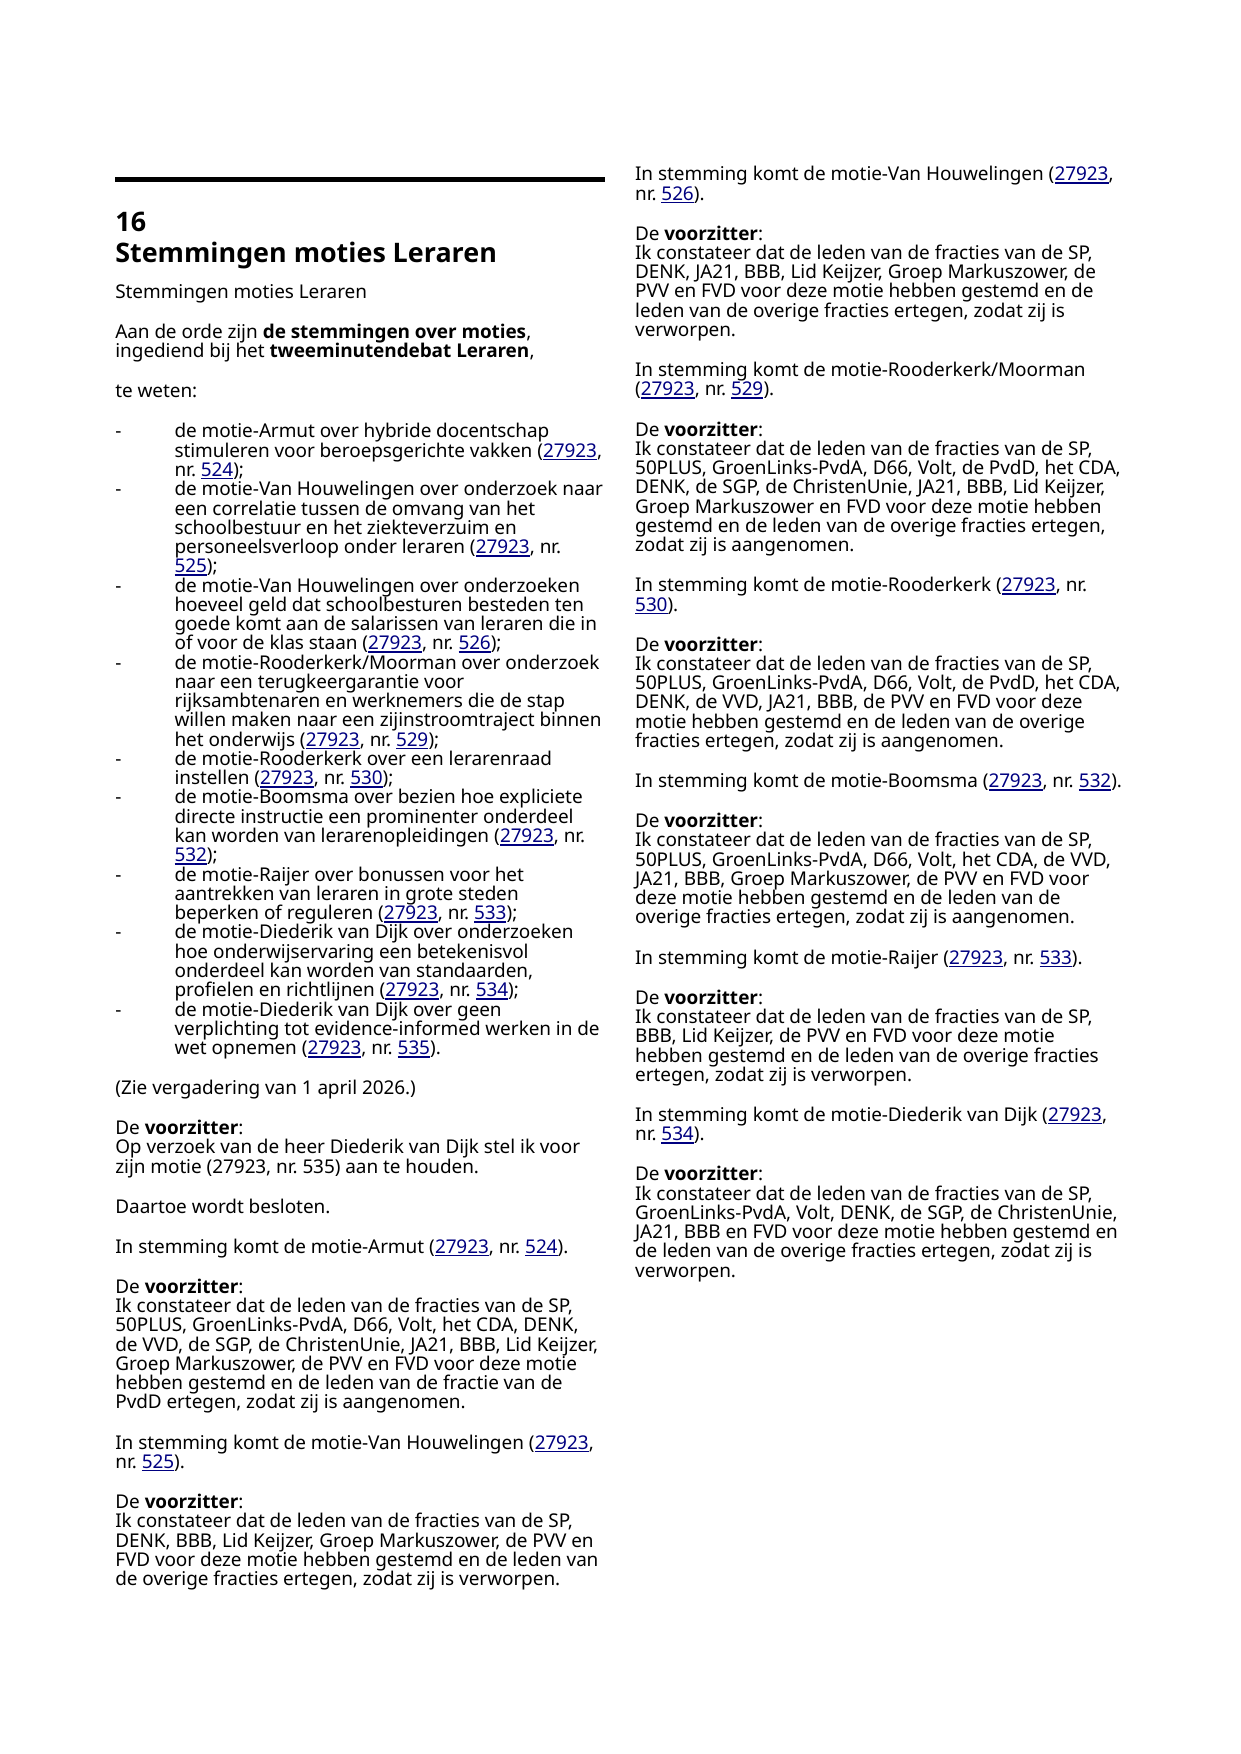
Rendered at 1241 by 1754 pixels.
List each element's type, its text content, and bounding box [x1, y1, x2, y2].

list de motie-Boomsma over bezien hoe expliciete directe instructie een prominenter onderdeel kan worden van lerarenopleidingen (27923, nr. 532); [115, 788, 605, 866]
text In stemming komt de motie-Rooderkerk/Moorman (27923, nr. 529). [635, 361, 1125, 400]
list de motie-Diederik van Dijk over onderzoeken hoe onderwijservaring een betekenisvol onderdeel kan worden van standaarden, profielen en richtlijnen (27923, nr. 534); [115, 923, 605, 1001]
list de motie-Armut over hybride docentschap stimuleren voor beroepsgerichte vakken (27923, nr. 524); [115, 422, 605, 480]
list de motie-Van Houwelingen over onderzoek naar een correlatie tussen de omvang van het schoolbestuur en het ziekteverzuim en personeelsverloop onder leraren (27923, nr. 525); [115, 480, 605, 577]
text De voorzitter: [115, 1119, 605, 1138]
text De voorzitter: [635, 636, 1125, 655]
text In stemming komt de motie-Boomsma (27923, nr. 532). [635, 772, 1125, 791]
text Stemmingen moties Leraren [115, 283, 605, 302]
text Stemmingen moties Leraren [115, 239, 605, 283]
list de motie-Rooderkerk/Moorman over onderzoek naar een terugkeergarantie voor rijksambtenaren en werknemers die de stap willen maken naar een zijinstroomtraject binnen het onderwijs (27923, nr. 529); [115, 654, 605, 750]
text Daartoe wordt besloten. [115, 1198, 605, 1217]
text De voorzitter: [115, 1278, 605, 1297]
text te weten: [115, 382, 605, 402]
text In stemming komt de motie-Armut (27923, nr. 524). [115, 1238, 605, 1257]
text In stemming komt de motie-Diederik van Dijk (27923, nr. 534). [635, 1106, 1125, 1144]
text Ik constateer dat de leden van de fracties van de SP, 50PLUS, GroenLinks-PvdA, D66, Volt, de PvdD, het CDA, DENK, de SGP, de ChristenUnie, JA21, BBB, Lid Keijzer, Groep Markuszower en FVD voor deze motie hebben gestemd en de leden van de overige fracties ertegen, zodat zij is aangenomen. [635, 440, 1125, 555]
text Ik constateer dat de leden van de fracties van de SP, BBB, Lid Keijzer, de PVV en FVD voor deze motie hebben gestemd en de leden van de overige fracties ertegen, zodat zij is verworpen. [635, 1008, 1125, 1085]
text De voorzitter: [115, 1493, 605, 1512]
text De voorzitter: [635, 225, 1125, 244]
text Ik constateer dat de leden van de fracties van de SP, DENK, BBB, Lid Keijzer, Groep Markuszower, de PVV en FVD voor deze motie hebben gestemd en de leden van de overige fracties ertegen, zodat zij is verworpen. [115, 1512, 605, 1589]
list de motie-Raijer over bonussen voor het aantrekken van leraren in grote steden beperken of reguleren (27923, nr. 533); [115, 866, 605, 923]
text Ik constateer dat de leden van de fracties van de SP, 50PLUS, GroenLinks-PvdA, D66, Volt, het CDA, de VVD, JA21, BBB, Groep Markuszower, de PVV en FVD voor deze motie hebben gestemd en de leden van de overige fracties ertegen, zodat zij is aangenomen. [635, 831, 1125, 928]
text In stemming komt de motie-Rooderkerk (27923, nr. 530). [635, 576, 1125, 615]
text In stemming komt de motie-Raijer (27923, nr. 533). [635, 949, 1125, 968]
text De voorzitter: [635, 989, 1125, 1008]
text Aan de orde zijn de stemmingen over moties, ingediend bij het tweeminutendebat Leraren, [115, 323, 605, 362]
text In stemming komt de motie-Van Houwelingen (27923, nr. 525). [115, 1434, 605, 1472]
text Op verzoek van de heer Diederik van Dijk stel ik voor zijn motie (27923, nr. 535) aan te houden. [115, 1138, 605, 1177]
text 16 [115, 203, 605, 239]
text De voorzitter: [635, 812, 1125, 831]
list de motie-Diederik van Dijk over geen verplichting tot evidence-informed werken in de wet opnemen (27923, nr. 535). [115, 1001, 605, 1058]
text (Zie vergadering van 1 april 2026.) [115, 1079, 605, 1098]
text De voorzitter: [635, 1165, 1125, 1184]
text Ik constateer dat de leden van de fracties van de SP, 50PLUS, GroenLinks-PvdA, D66, Volt, het CDA, DENK, de VVD, de SGP, de ChristenUnie, JA21, BBB, Lid Keijzer, Groep Markuszower, de PVV en FVD voor deze motie hebben gestemd en de leden van de fractie van de PvdD ertegen, zodat zij is aangenomen. [115, 1297, 605, 1413]
text In stemming komt de motie-Van Houwelingen (27923, nr. 526). [635, 165, 1125, 204]
text Ik constateer dat de leden van de fracties van de SP, DENK, JA21, BBB, Lid Keijzer, Groep Markuszower, de PVV en FVD voor deze motie hebben gestemd en de leden van de overige fracties ertegen, zodat zij is verworpen. [635, 244, 1125, 340]
text Ik constateer dat de leden van de fracties van de SP, 50PLUS, GroenLinks-PvdA, D66, Volt, de PvdD, het CDA, DENK, de VVD, JA21, BBB, de PVV en FVD voor deze motie hebben gestemd en de leden van de overige fracties ertegen, zodat zij is aangenomen. [635, 655, 1125, 751]
text De voorzitter: [635, 421, 1125, 440]
list de motie-Rooderkerk over een lerarenraad instellen (27923, nr. 530); [115, 750, 605, 788]
list de motie-Van Houwelingen over onderzoeken hoeveel geld dat schoolbesturen besteden ten goede komt aan de salarissen van leraren die in of voor de klas staan (27923, nr. 526); [115, 577, 605, 654]
text Ik constateer dat de leden van de fracties van de SP, GroenLinks-PvdA, Volt, DENK, de SGP, de ChristenUnie, JA21, BBB en FVD voor deze motie hebben gestemd en de leden van de overige fracties ertegen, zodat zij is verworpen. [635, 1184, 1125, 1281]
